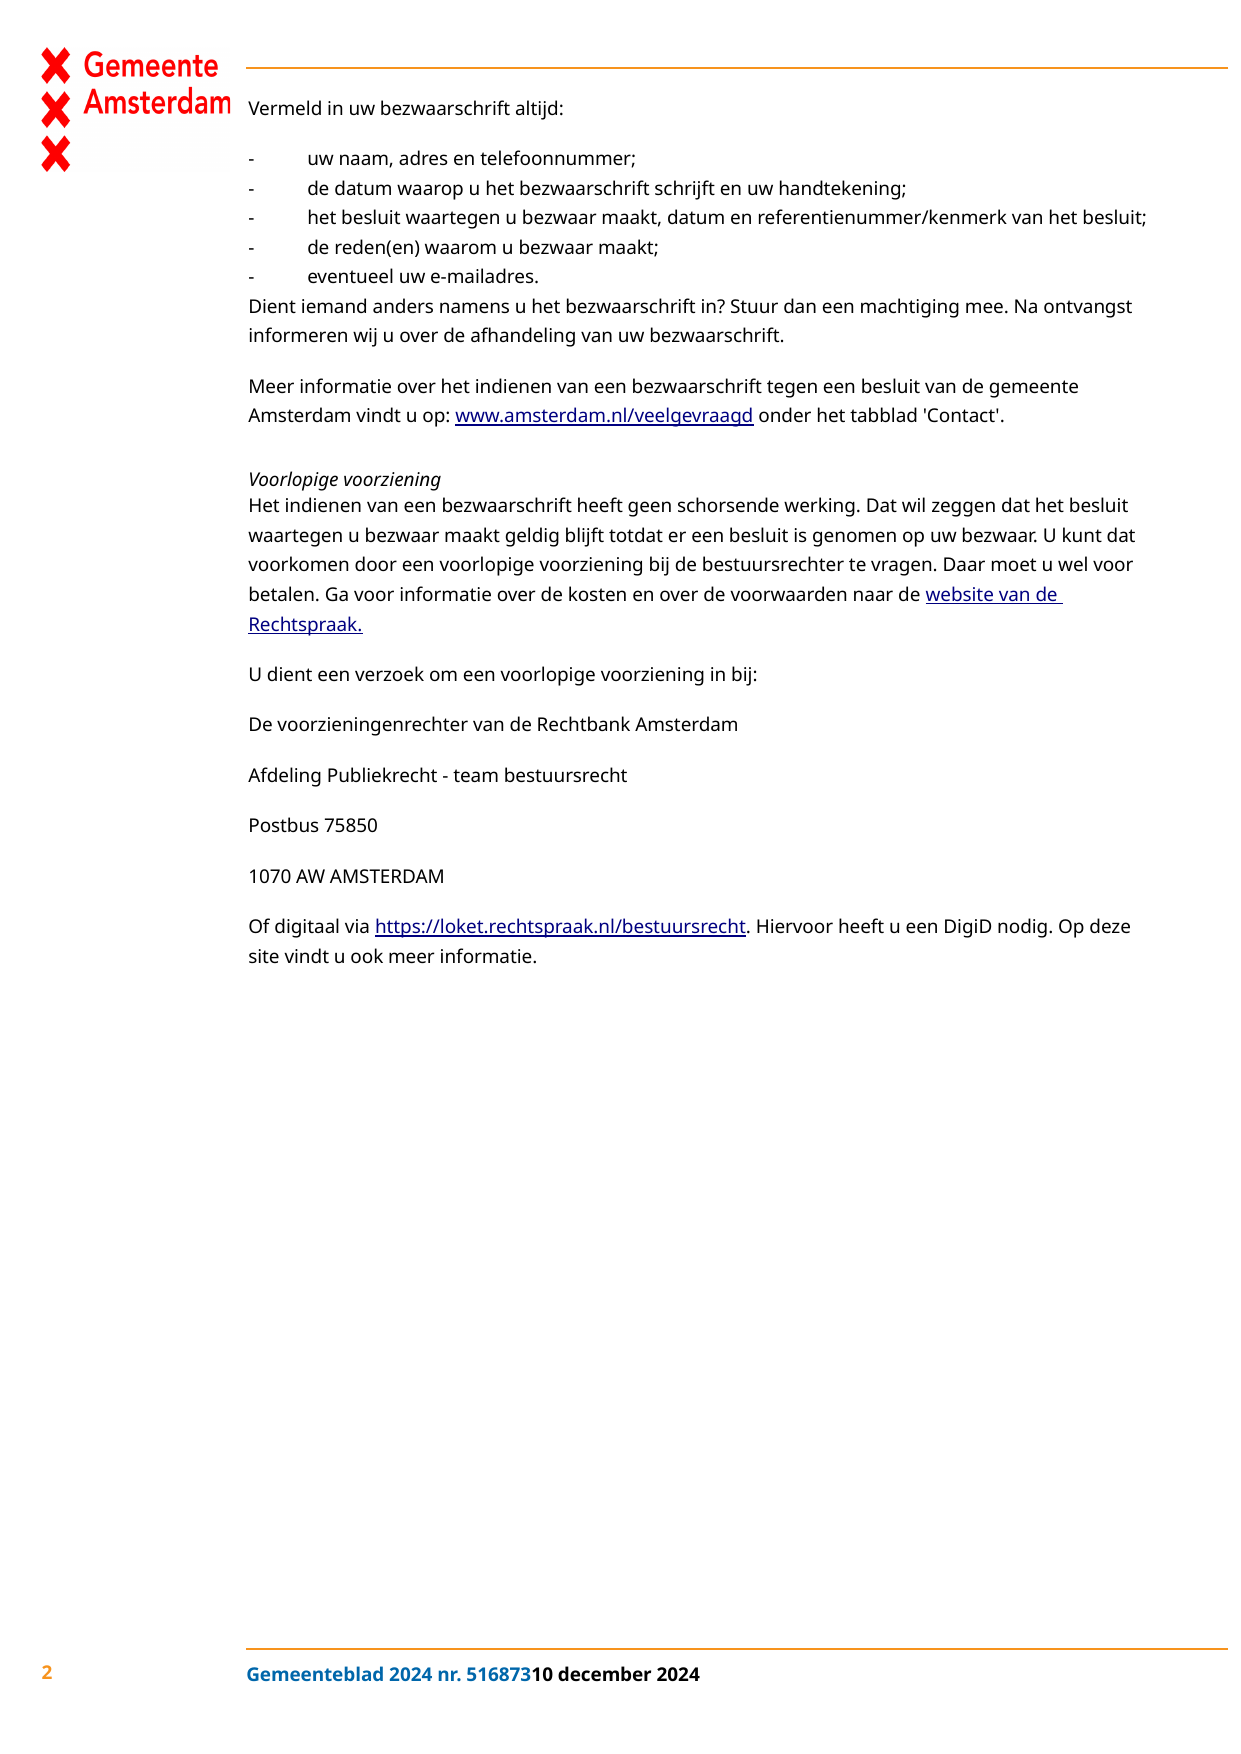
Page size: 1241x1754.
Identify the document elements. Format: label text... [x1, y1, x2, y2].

text Afdeling Publiekrecht - team bestuursrecht [248, 762, 1152, 788]
text De voorzieningenrechter van de Rechtbank Amsterdam [248, 712, 1152, 737]
list uw naam, adres en telefoonnummer; [248, 145, 1152, 171]
picture [41, 47, 231, 172]
text Postbus 75850 [248, 812, 1152, 838]
text U dient een verzoek om een voorlopige voorziening in bij: [248, 661, 1152, 687]
list het besluit waartegen u bezwaar maakt, datum en referentienummer/kenmerk van het besluit; [248, 204, 1152, 230]
text Of digitaal via https://loket.rechtspraak.nl/bestuursrecht. Hiervoor heeft u een DigiD nodig. Op deze site vindt u ook meer informatie. [248, 913, 1152, 968]
text Het indienen van een bezwaarschrift heeft geen schorsende werking. Dat wil zeggen dat het besluit waartegen u bezwaar maakt geldig blijft totdat er een besluit is genomen op uw bezwaar. U kunt dat voorkomen door een voorlopige voorziening bij de bestuursrechter te vragen. Daar moet u wel voor betalen. Ga voor informatie over de kosten en over de voorwaarden naar de website van de Rechtspraak. [248, 492, 1152, 636]
text Meer informatie over het indienen van een bezwaarschrift tegen een besluit van de gemeente Amsterdam vindt u op: www.amsterdam.nl/veelgevraagd onder het tabblad 'Contact'. [248, 373, 1152, 428]
text Voorlopige voorziening [248, 467, 1152, 492]
text Dient iemand anders namens u het bezwaarschrift in? Stuur dan een machtiging mee. Na ontvangst informeren wij u over de afhandeling van uw bezwaarschrift. [248, 293, 1152, 348]
list de reden(en) waarom u bezwaar maakt; [248, 234, 1152, 260]
list eventueel uw e-mailadres. [248, 263, 1152, 289]
text Vermeld in uw bezwaarschrift altijd: [248, 95, 1152, 121]
text 1070 AW AMSTERDAM [248, 863, 1152, 888]
list de datum waarop u het bezwaarschrift schrijft en uw handtekening; [248, 175, 1152, 201]
